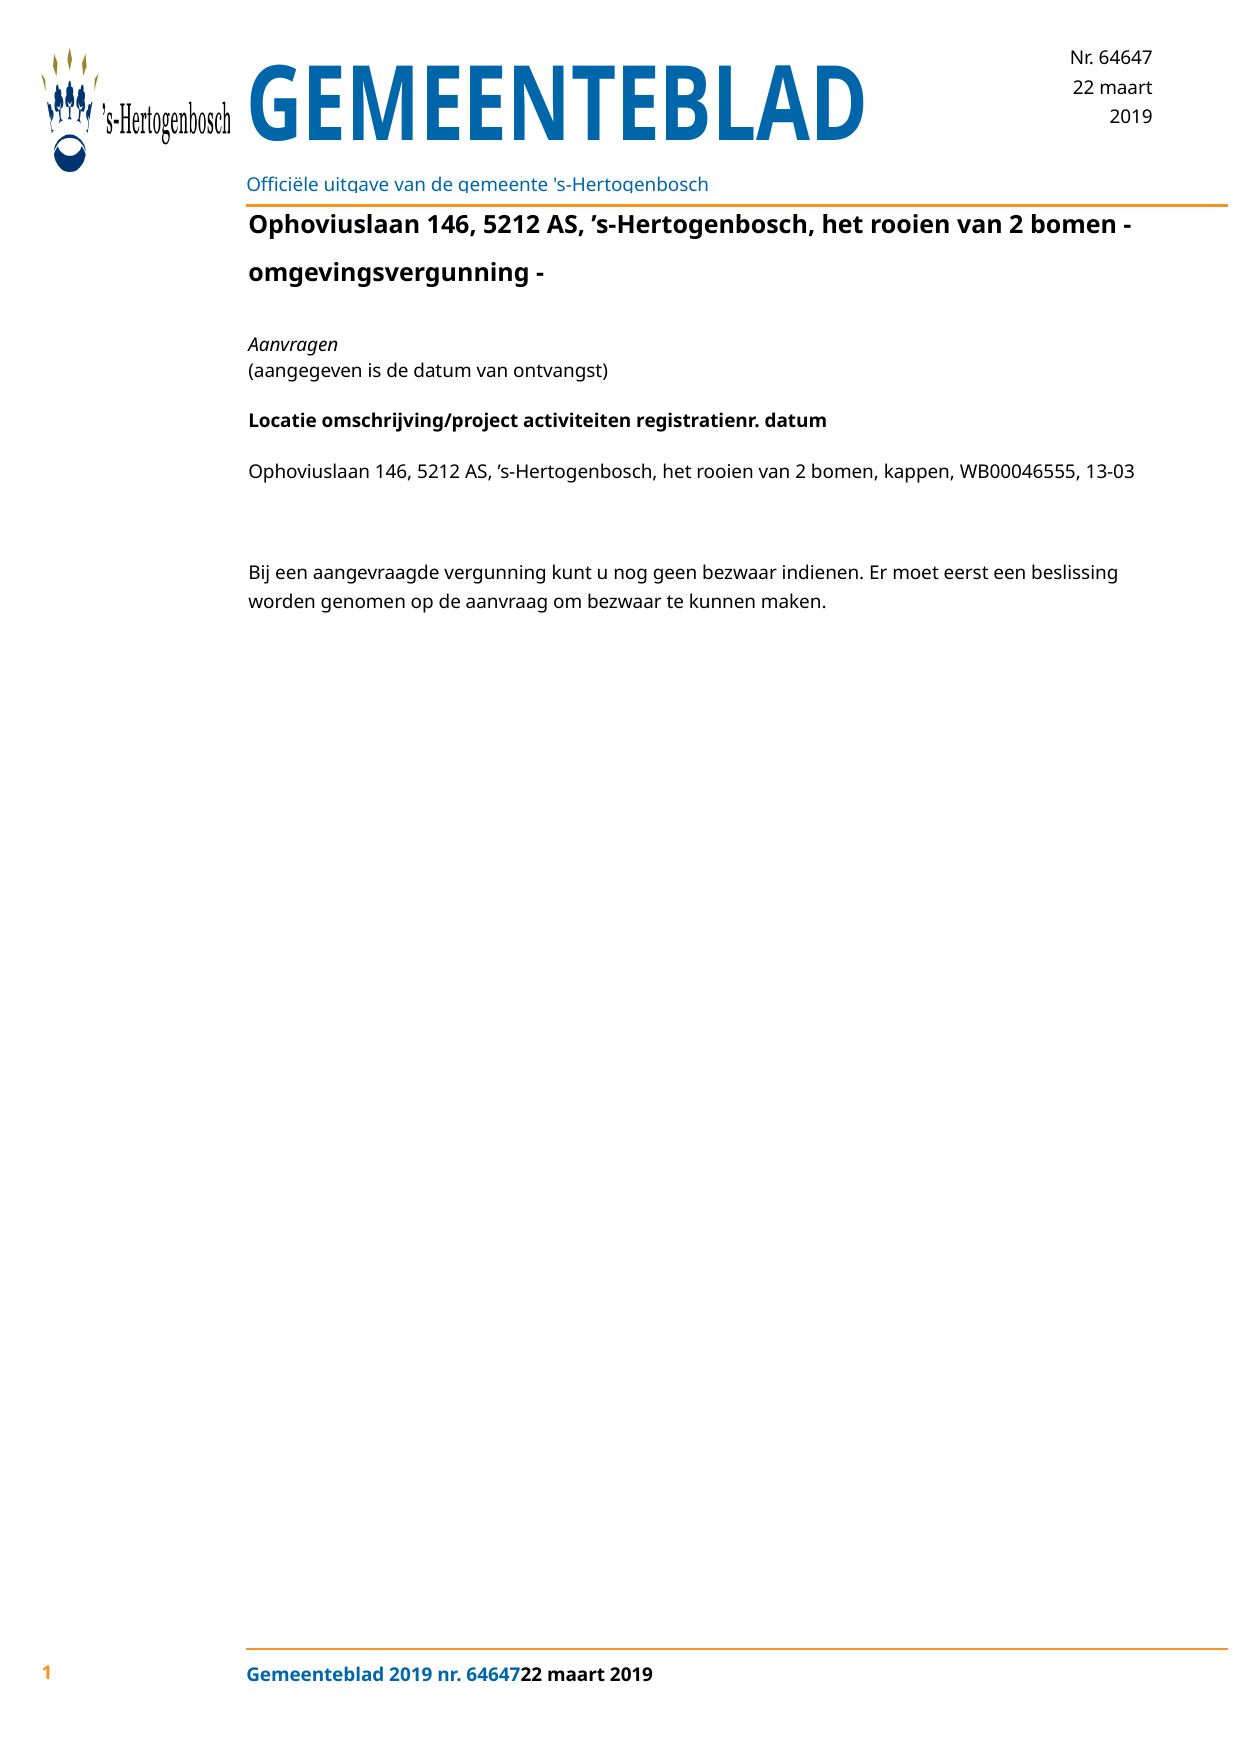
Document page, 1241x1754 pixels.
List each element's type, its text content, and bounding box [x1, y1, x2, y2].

text (aangegeven is de datum van ontvangst) [248, 357, 1152, 383]
text Ophoviuslaan 146, 5212 AS, ’s-Hertogenbosch, het rooien van 2 bomen, kappen, WB00046555, 13-03 [248, 458, 1152, 484]
text Ophoviuslaan 146, 5212 AS, ’s-Hertogenbosch, het rooien van 2 bomen - omgevingsvergunning - [248, 207, 1152, 288]
text Bij een aangevraagde vergunning kunt u nog geen bezwaar indienen. Er moet eerst een beslissing worden genomen op de aanvraag om bezwaar te kunnen maken. [248, 559, 1152, 614]
text Locatie omschrijving/project activiteiten registratienr. datum [248, 408, 1152, 433]
text Aanvragen [248, 331, 1152, 357]
picture [41, 47, 231, 172]
